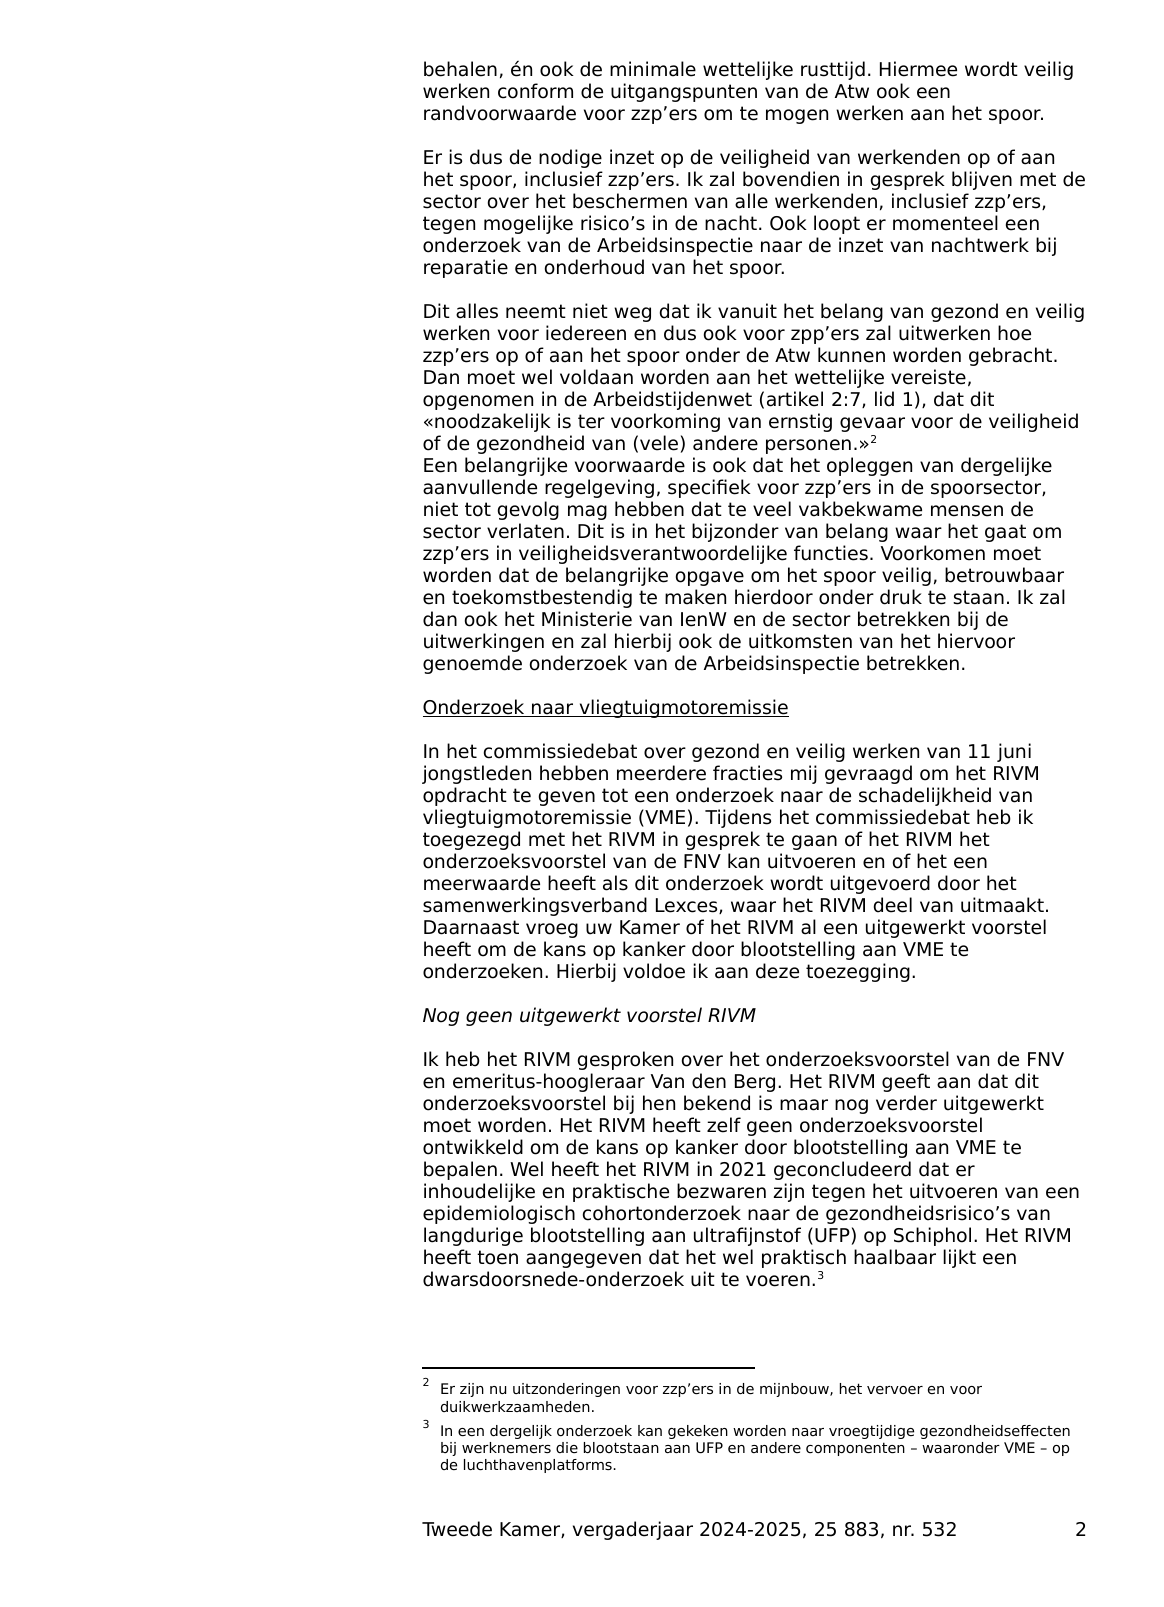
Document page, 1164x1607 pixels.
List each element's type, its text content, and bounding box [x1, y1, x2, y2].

subtitle Onderzoek naar vliegtuigmotoremissie [422, 697, 1087, 719]
text Een belangrijke voorwaarde is ook dat het opleggen van dergelijke aanvullende regelgeving, specifiek voor zzp’ers in de spoorsector, niet tot gevolg mag hebben dat te veel vakbekwame mensen de sector verlaten. Dit is in het bijzonder van belang waar het gaat om zzp’ers in veiligheidsverantwoordelijke functies. Voorkomen moet worden dat de belangrijke opgave om het spoor veilig, betrouwbaar en toekomstbestendig te maken hierdoor onder druk te staan. Ik zal dan ook het Ministerie van IenW en de sector betrekken bij de uitwerkingen en zal hierbij ook de uitkomsten van het hiervoor genoemde onderzoek van de Arbeidsinspectie betrekken. [422, 455, 1087, 675]
text Er zijn nu uitzonderingen voor zzp’ers in de mijnbouw, het vervoer en voor duikwerkzaamheden. [422, 1377, 1087, 1416]
text Ik heb het RIVM gesproken over het onderzoeksvoorstel van de FNV en emeritus-hoogleraar Van den Berg. Het RIVM geeft aan dat dit onderzoeksvoorstel bij hen bekend is maar nog verder uitgewerkt moet worden. Het RIVM heeft zelf geen onderzoeksvoorstel ontwikkeld om de kans op kanker door blootstelling aan VME te bepalen. Wel heeft het RIVM in 2021 geconcludeerd dat er inhoudelijke en praktische bezwaren zijn tegen het uitvoeren van een epidemiologisch cohortonderzoek naar de gezondheidsrisico’s van langdurige blootstelling aan ultrafijnstof (UFP) op Schiphol. Het RIVM heeft toen aangegeven dat het wel praktisch haalbaar lijkt een dwarsdoorsnede-onderzoek uit te voeren. [422, 1049, 1087, 1291]
text Dan moet wel voldaan worden aan het wettelijke vereiste, opgenomen in de Arbeidstijdenwet (artikel 2:7, lid 1), dat dit «noodzakelijk is ter voorkoming van ernstig gevaar voor de veiligheid of de gezondheid van (vele) andere personen.» [422, 367, 1087, 455]
text In een dergelijk onderzoek kan gekeken worden naar vroegtijdige gezondheidseffecten bij werknemers die blootstaan aan UFP en andere componenten – waaronder VME – op de luchthavenplatforms. [422, 1418, 1087, 1474]
text In het commissiedebat over gezond en veilig werken van 11 juni jongstleden hebben meerdere fracties mij gevraagd om het RIVM opdracht te geven tot een onderzoek naar de schadelijkheid van vliegtuigmotoremissie (VME). Tijdens het commissiedebat heb ik toegezegd met het RIVM in gesprek te gaan of het RIVM het onderzoeksvoorstel van de FNV kan uitvoeren en of het een meerwaarde heeft als dit onderzoek wordt uitgevoerd door het samenwerkingsverband Lexces, waar het RIVM deel van uitmaakt. Daarnaast vroeg uw Kamer of het RIVM al een uitgewerkt voorstel heeft om de kans op kanker door blootstelling aan VME te onderzoeken. Hierbij voldoe ik aan deze toezegging. [422, 741, 1087, 983]
subtitle Nog geen uitgewerkt voorstel RIVM [422, 1005, 1087, 1027]
text behalen, én ook de minimale wettelijke rusttijd. Hiermee wordt veilig werken conform de uitgangspunten van de Atw ook een randvoorwaarde voor zzp’ers om te mogen werken aan het spoor. [422, 59, 1087, 125]
text Dit alles neemt niet weg dat ik vanuit het belang van gezond en veilig werken voor iedereen en dus ook voor zpp’ers zal uitwerken hoe zzp’ers op of aan het spoor onder de Atw kunnen worden gebracht. [422, 301, 1087, 367]
text Er is dus de nodige inzet op de veiligheid van werkenden op of aan het spoor, inclusief zzp’ers. Ik zal bovendien in gesprek blijven met de sector over het beschermen van alle werkenden, inclusief zzp’ers, tegen mogelijke risico’s in de nacht. Ook loopt er momenteel een onderzoek van de Arbeidsinspectie naar de inzet van nachtwerk bij reparatie en onderhoud van het spoor. [422, 147, 1087, 279]
